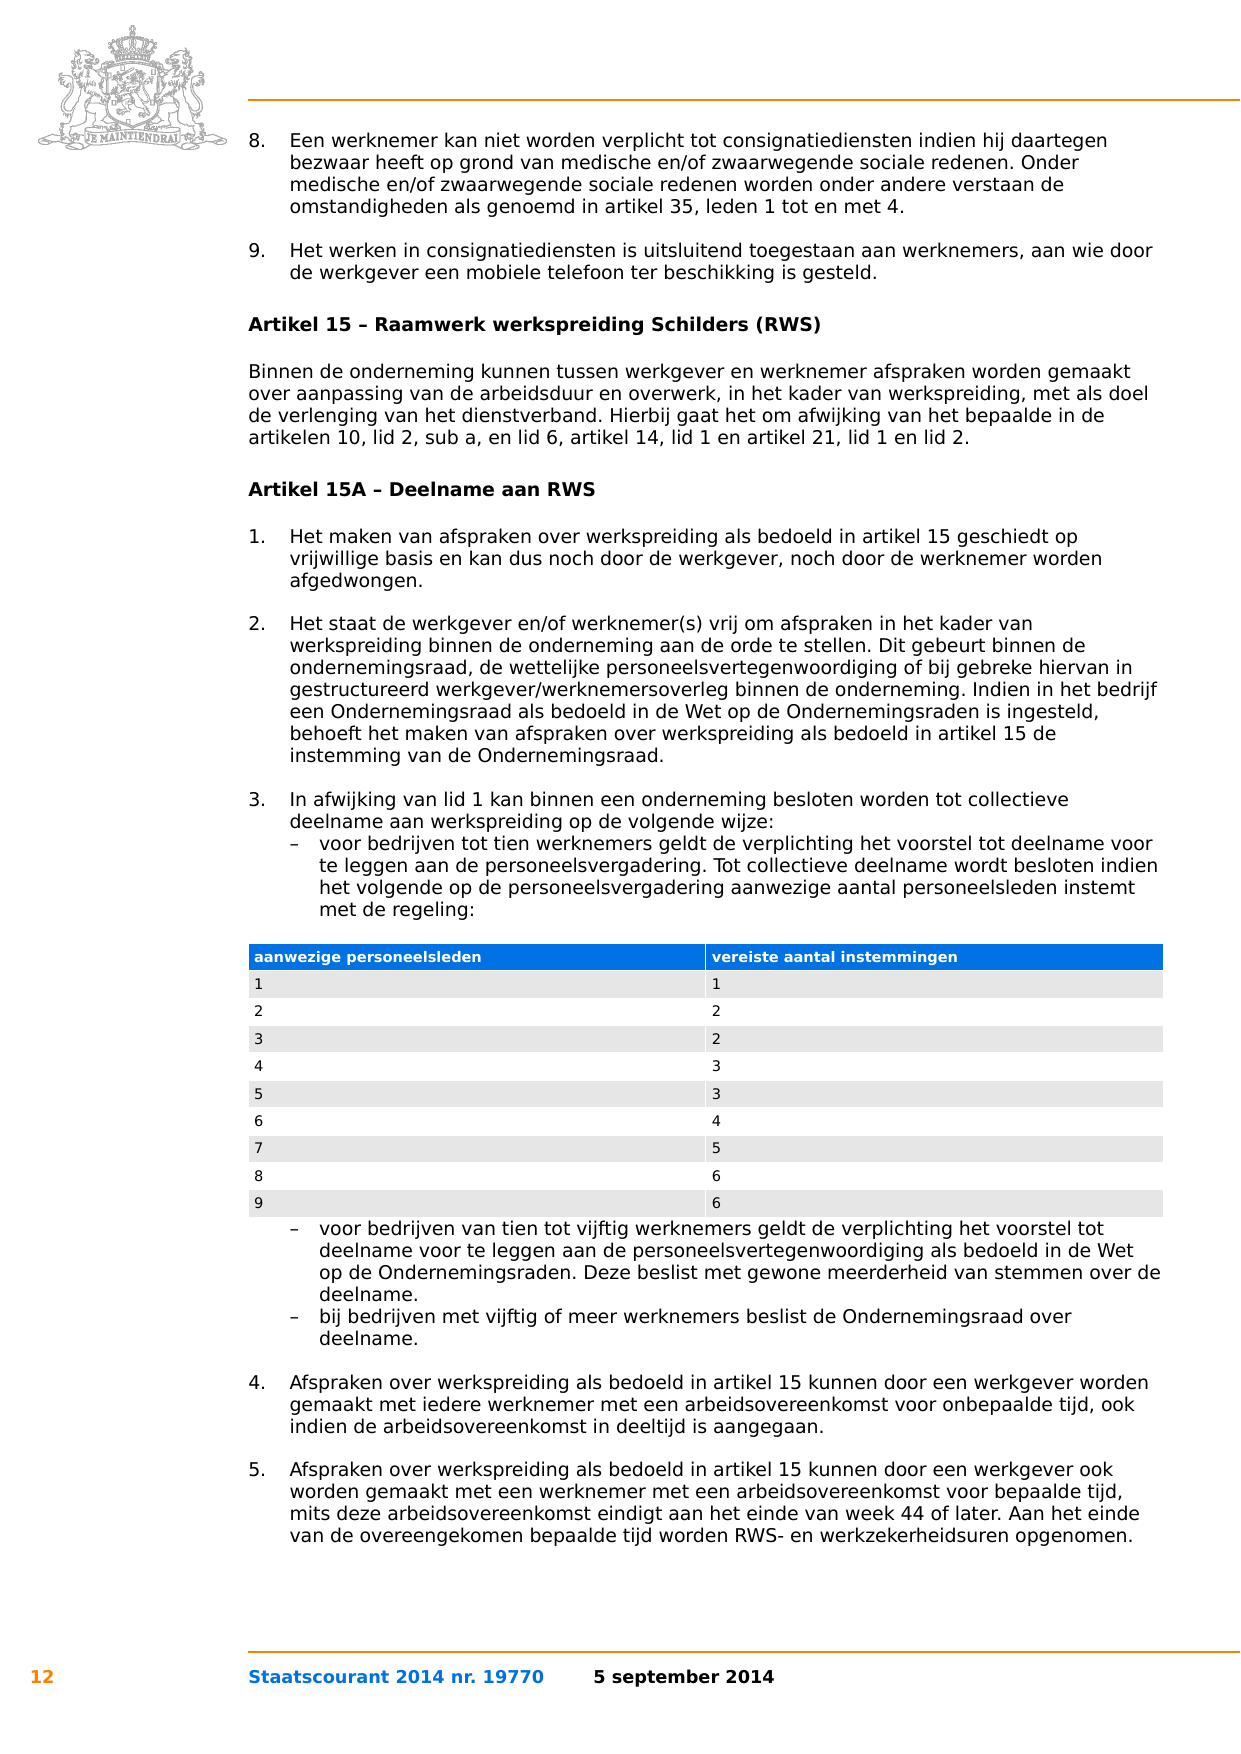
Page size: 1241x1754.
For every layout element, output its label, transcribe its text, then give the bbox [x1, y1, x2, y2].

text 3. In afwijking van lid 1 kan binnen een onderneming besloten worden tot collectieve deelname aan werkspreiding op de volgende wijze: [248, 789, 1163, 833]
table_cell 5 [706, 1136, 1163, 1162]
table_header vereiste aantal instemmingen [706, 944, 1163, 970]
table_cell 2 [706, 999, 1163, 1025]
table_header aanwezige personeelsleden [249, 944, 705, 970]
table_cell 2 [706, 1026, 1163, 1052]
text 8. Een werknemer kan niet worden verplicht tot consignatiediensten indien hij daartegen bezwaar heeft op grond van medische en/of zwaarwegende sociale redenen. Onder medische en/of zwaarwegende sociale redenen worden onder andere verstaan de omstandigheden als genoemd in artikel 35, leden 1 tot en met 4. [248, 130, 1163, 218]
text 4. Afspraken over werkspreiding als bedoeld in artikel 15 kunnen door een werkgever worden gemaakt met iedere werknemer met een arbeidsovereenkomst voor onbepaalde tijd, ook indien de arbeidsovereenkomst in deeltijd is aangegaan. [248, 1372, 1163, 1437]
table_cell 9 [249, 1190, 705, 1217]
subtitle Artikel 15 – Raamwerk werkspreiding Schilders (RWS) [248, 314, 1163, 336]
table_cell 7 [249, 1136, 705, 1162]
table_cell 1 [706, 971, 1163, 998]
text 2. Het staat de werkgever en/of werknemer(s) vrij om afspraken in het kader van werkspreiding binnen de onderneming aan de orde te stellen. Dit gebeurt binnen de ondernemingsraad, de wettelijke personeelsvertegenwoordiging of bij gebreke hiervan in gestructureerd werkgever/werknemersoverleg binnen de onderneming. Indien in het bedrijf een Ondernemingsraad als bedoeld in de Wet op de Ondernemingsraden is ingesteld, behoeft het maken van afspraken over werkspreiding als bedoeld in artikel 15 de instemming van de Ondernemingsraad. [248, 613, 1163, 767]
table_cell 3 [706, 1054, 1163, 1080]
text 1. Het maken van afspraken over werkspreiding als bedoeld in artikel 15 geschiedt op vrijwillige basis en kan dus noch door de werkgever, noch door de werknemer worden afgedwongen. [248, 526, 1163, 591]
table_cell 6 [249, 1108, 705, 1134]
table_cell 3 [249, 1026, 705, 1052]
table_cell 2 [249, 999, 705, 1025]
table_cell 8 [249, 1163, 705, 1189]
table_cell 1 [249, 971, 705, 998]
table_cell 4 [706, 1108, 1163, 1134]
text – bij bedrijven met vijftig of meer werknemers beslist de Ondernemingsraad over deelname. [289, 1306, 1163, 1350]
table_cell 4 [249, 1054, 705, 1080]
text 5. Afspraken over werkspreiding als bedoeld in artikel 15 kunnen door een werkgever ook worden gemaakt met een werknemer met een arbeidsovereenkomst voor bepaalde tijd, mits deze arbeidsovereenkomst eindigt aan het einde van week 44 of later. Aan het einde van de overeengekomen bepaalde tijd worden RWS- en werkzekerheidsuren opgenomen. [248, 1459, 1163, 1547]
table_cell 6 [706, 1190, 1163, 1217]
text – voor bedrijven tot tien werknemers geldt de verplichting het voorstel tot deelname voor te leggen aan de personeelsvergadering. Tot collectieve deelname wordt besloten indien het volgende op de personeelsvergadering aanwezige aantal personeelsleden instemt met de regeling: [289, 833, 1163, 921]
subtitle Artikel 15A – Deelname aan RWS [248, 478, 1163, 501]
table_cell 3 [706, 1081, 1163, 1107]
table_cell 5 [249, 1081, 705, 1107]
text – voor bedrijven van tien tot vijftig werknemers geldt de verplichting het voorstel tot deelname voor te leggen aan de personeelsvertegenwoordiging als bedoeld in de Wet op de Ondernemingsraden. Deze beslist met gewone meerderheid van stemmen over de deelname. [289, 1218, 1163, 1306]
picture [38, 25, 227, 150]
text 9. Het werken in consignatiediensten is uitsluitend toegestaan aan werknemers, aan wie door de werkgever een mobiele telefoon ter beschikking is gesteld. [248, 240, 1163, 284]
table_cell 6 [706, 1163, 1163, 1189]
text Binnen de onderneming kunnen tussen werkgever en werknemer afspraken worden gemaakt over aanpassing van de arbeidsduur en overwerk, in het kader van werkspreiding, met als doel de verlenging van het dienstverband. Hierbij gaat het om afwijking van het bepaalde in de artikelen 10, lid 2, sub a, en lid 6, artikel 14, lid 1 en artikel 21, lid 1 en lid 2. [248, 361, 1163, 448]
